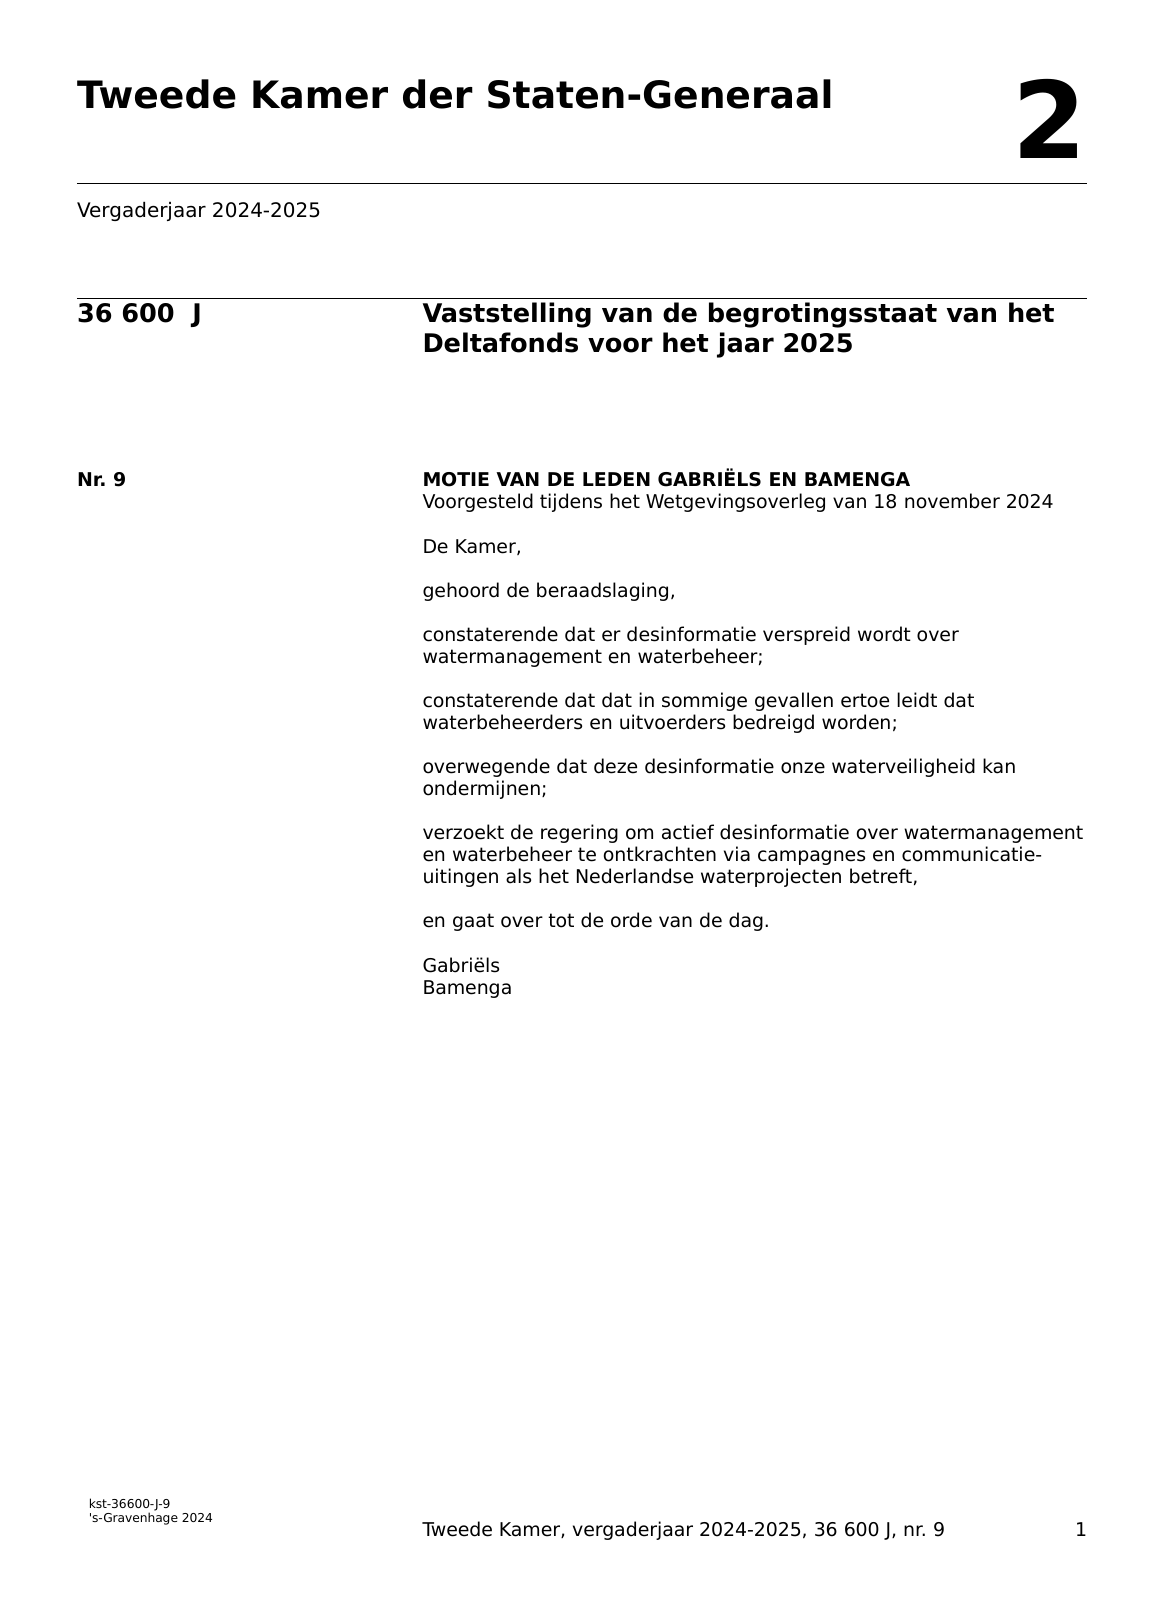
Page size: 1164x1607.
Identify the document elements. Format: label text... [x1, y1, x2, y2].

text gehoord de beraadslaging, [422, 580, 1087, 602]
text constaterende dat er desinformatie verspreid wordt over watermanagement en waterbeheer; [422, 624, 1087, 668]
text constaterende dat dat in sommige gevallen ertoe leidt dat waterbeheerders en uitvoerders bedreigd worden; [422, 690, 1087, 734]
text verzoekt de regering om actief desinformatie over watermanagement en waterbeheer te ontkrachten via campagnes en communicatie-uitingen als het Nederlandse waterprojecten betreft, [422, 822, 1087, 888]
text en gaat over tot de orde van de dag. [422, 910, 1087, 932]
table_cell Vergaderjaar 2024-2025 [77, 184, 1087, 298]
text Bamenga [422, 977, 1087, 998]
text kst-36600-J-9 [88, 1497, 323, 1511]
subtitle 36 600 J Vaststelling van de begrotingsstaat van het Deltafonds voor het jaar 2025 [77, 299, 1087, 358]
text 's-Gravenhage 2024 [88, 1511, 323, 1525]
text Voorgesteld tijdens het Wetgevingsoverleg van 18 november 2024 [422, 491, 1087, 513]
table_header Tweede Kamer der Staten-Generaal [77, 59, 886, 183]
subtitle Nr. 9 MOTIE VAN DE LEDEN GABRIËLS EN BAMENGA [77, 469, 1087, 491]
text overwegende dat deze desinformatie onze waterveiligheid kan ondermijnen; [422, 756, 1087, 800]
table_header 2 [886, 59, 1087, 183]
text De Kamer, [422, 536, 1087, 557]
text Gabriëls [422, 954, 1087, 977]
